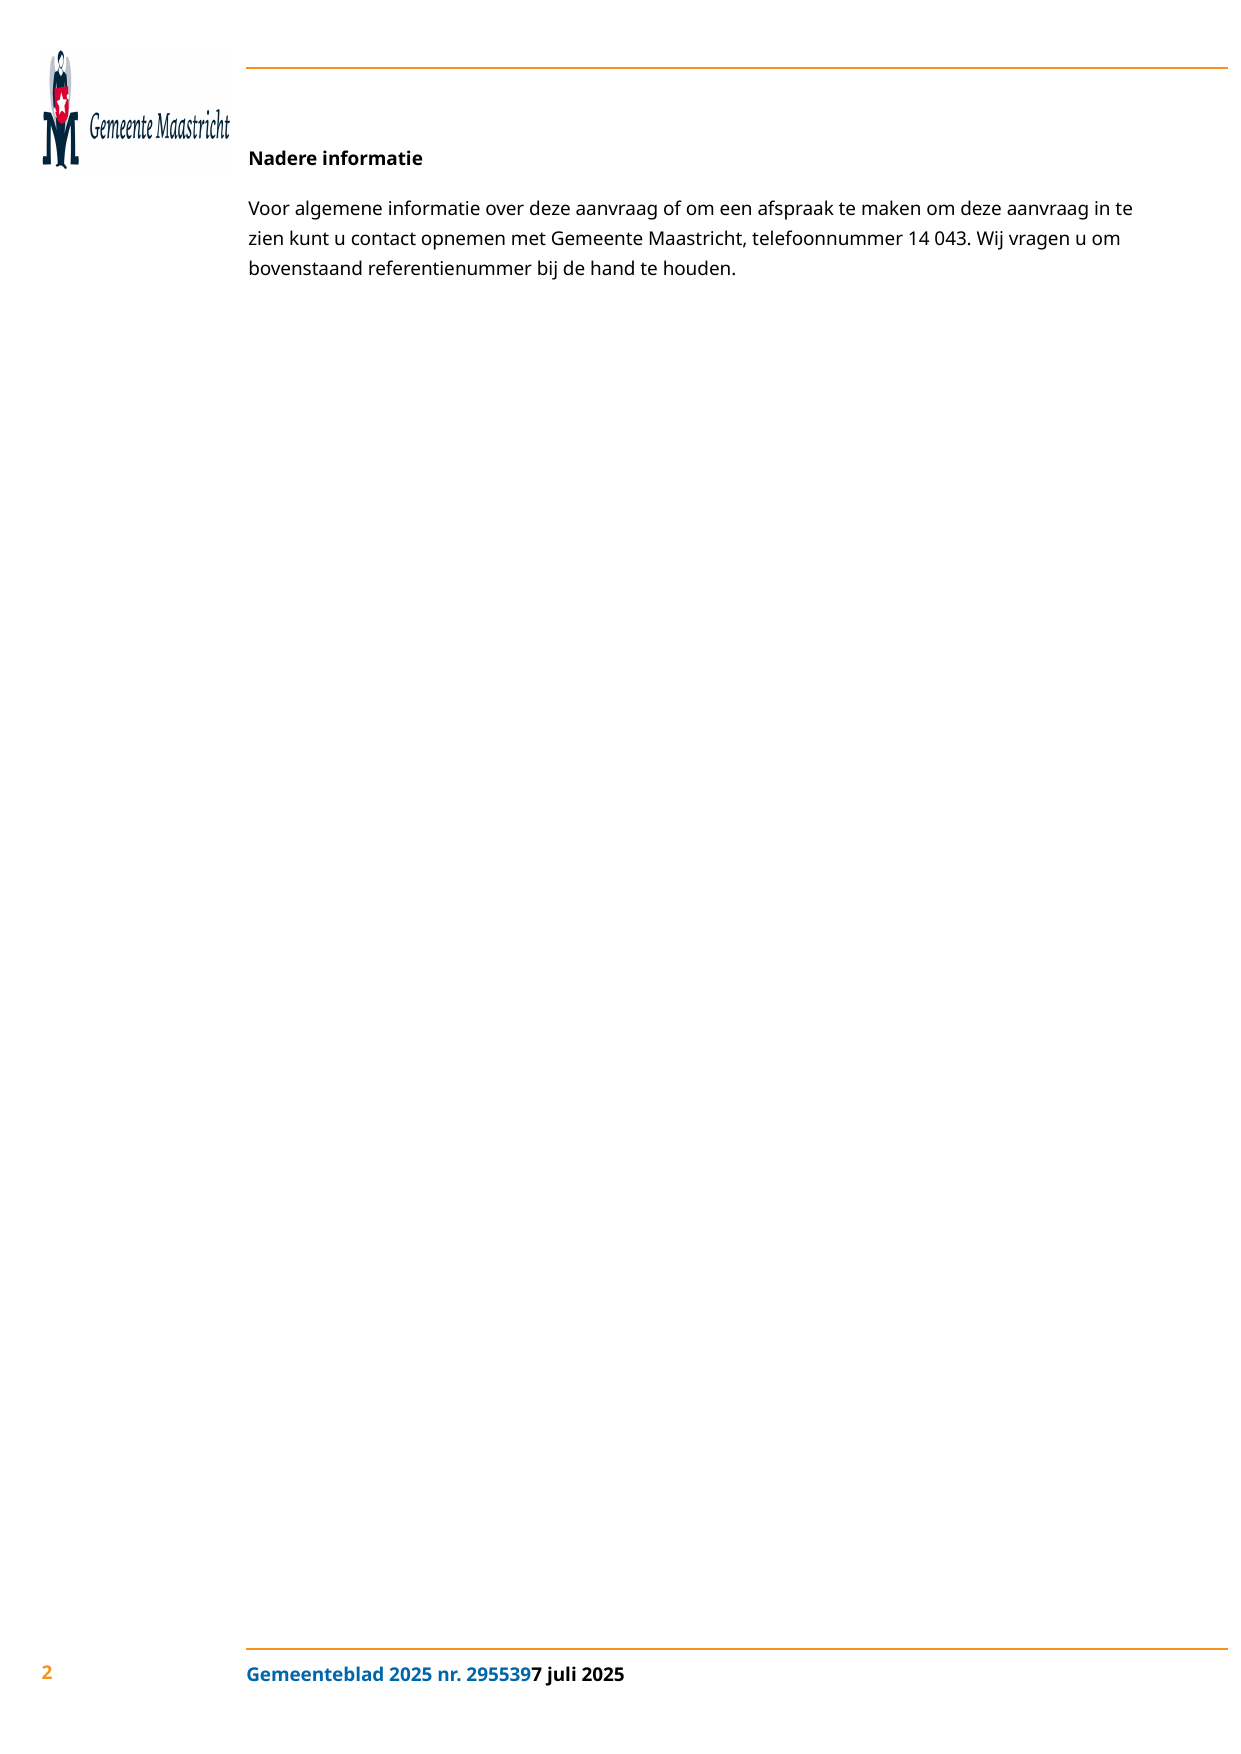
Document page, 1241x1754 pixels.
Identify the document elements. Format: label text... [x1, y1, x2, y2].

text Voor algemene informatie over deze aanvraag of om een afspraak te maken om deze aanvraag in te zien kunt u contact opnemen met Gemeente Maastricht, telefoonnummer 14 043. Wij vragen u om bovenstaand referentienummer bij de hand te houden. [248, 196, 1152, 281]
text Nadere informatie [248, 145, 1152, 171]
picture [41, 47, 231, 172]
